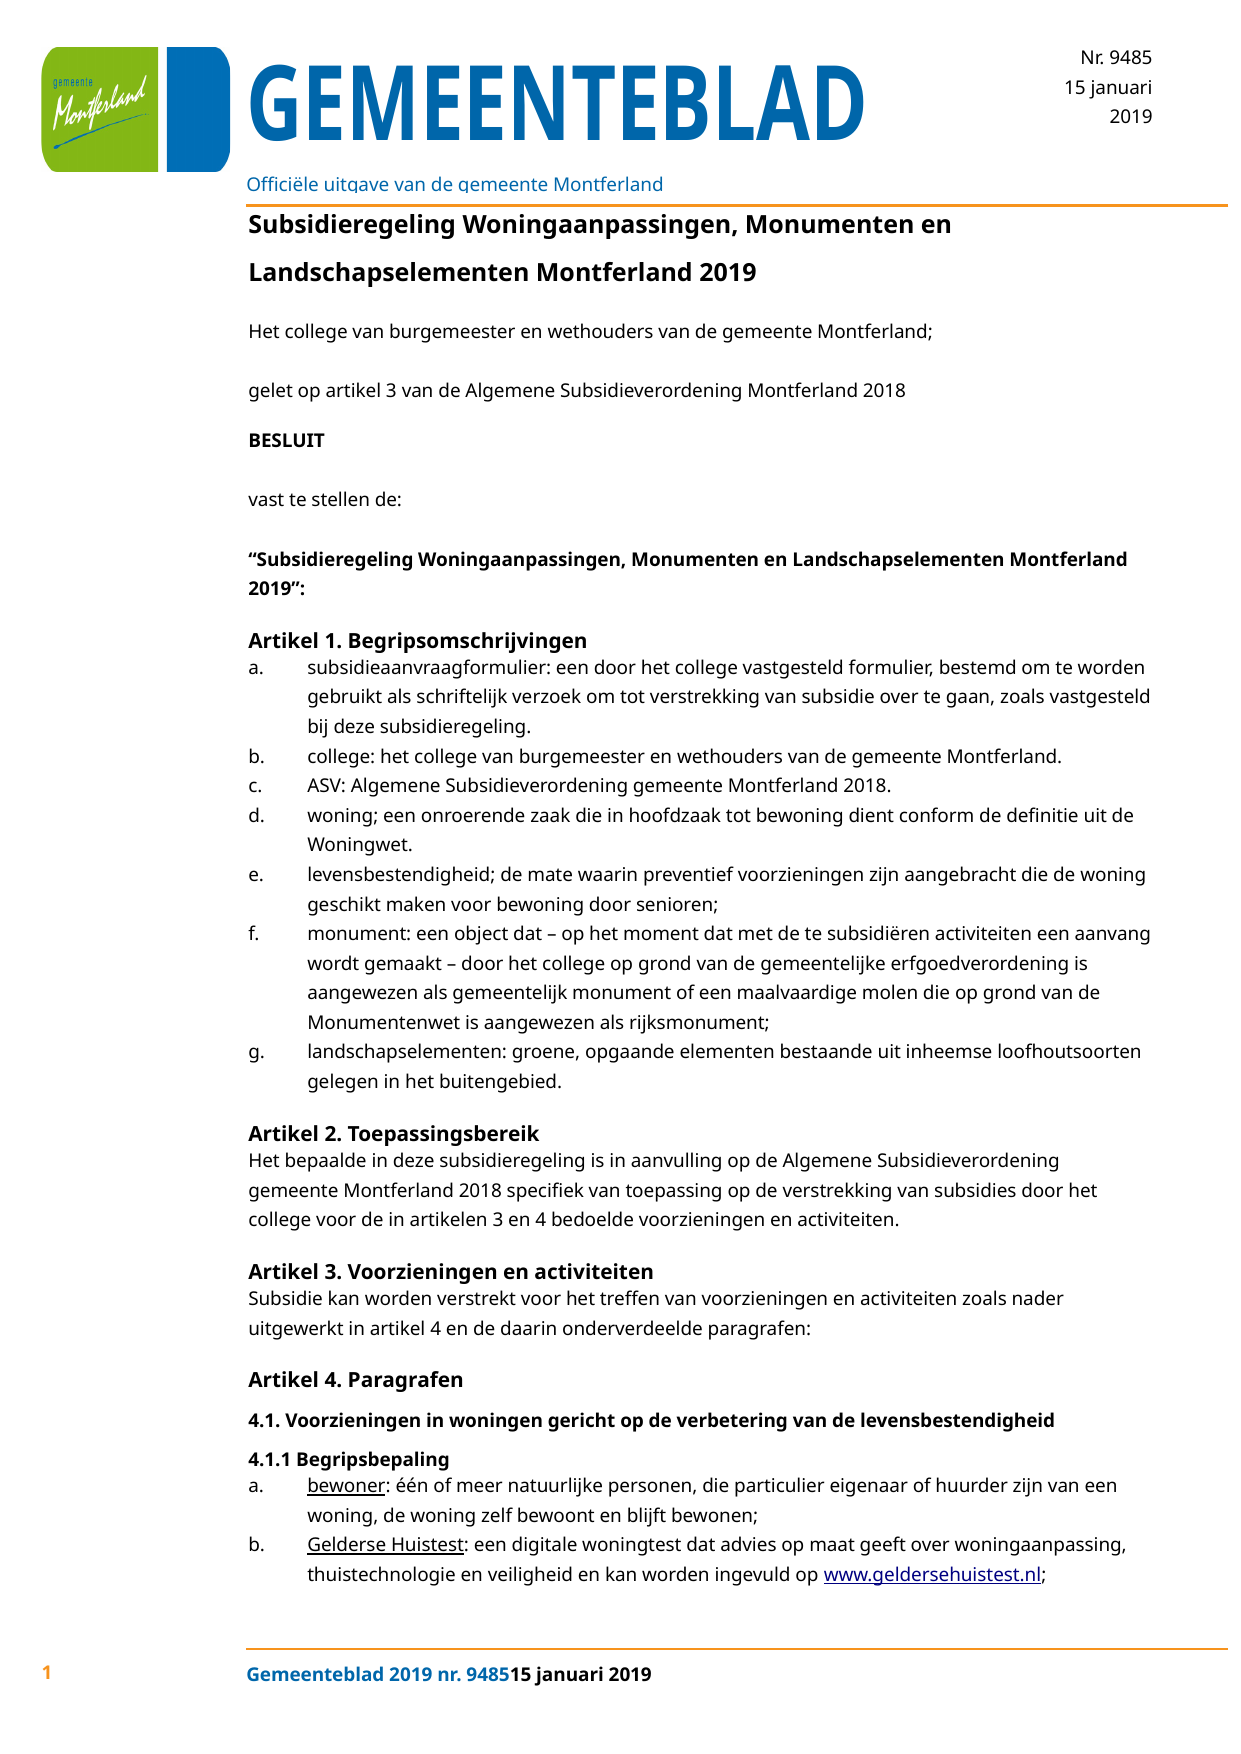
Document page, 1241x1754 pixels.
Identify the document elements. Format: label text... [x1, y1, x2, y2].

list college: het college van burgemeester en wethouders van de gemeente Montferland. [248, 743, 1152, 769]
text Subsidie kan worden verstrekt voor het treffen van voorzieningen en activiteiten zoals nader uitgewerkt in artikel 4 en de daarin onderverdeelde paragrafen: [248, 1285, 1152, 1341]
list bewoner: één of meer natuurlijke personen, die particulier eigenaar of huurder zijn van een woning, de woning zelf bewoont en blijft bewonen; [248, 1472, 1152, 1527]
list levensbestendigheid; de mate waarin preventief voorzieningen zijn aangebracht die de woning geschikt maken voor bewoning door senioren; [248, 861, 1152, 917]
list monument: een object dat – op het moment dat met de te subsidiëren activiteiten een aanvang wordt gemaakt – door het college op grond van de gemeentelijke erfgoedverordening is aangewezen als gemeentelijk monument of een maalvaardige molen die op grond van de Monumentenwet is aangewezen als rijksmonument; [248, 920, 1152, 1035]
text 4.1. Voorzieningen in woningen gericht op de verbetering van de levensbestendigheid [248, 1407, 1152, 1433]
text Subsidieregeling Woningaanpassingen, Monumenten en Landschapselementen Montferland 2019 [248, 207, 1152, 288]
text BESLUIT [248, 427, 1152, 453]
text Artikel 3. Voorzieningen en activiteiten [248, 1257, 1152, 1285]
text Het college van burgemeester en wethouders van de gemeente Montferland; [248, 318, 1152, 344]
text 4.1.1 Begripsbepaling [248, 1446, 1152, 1472]
list landschapselementen: groene, opgaande elementen bestaande uit inheemse loofhoutsoorten gelegen in het buitengebied. [248, 1039, 1152, 1094]
text “Subsidieregeling Woningaanpassingen, Monumenten en Landschapselementen Montferland 2019”: [248, 546, 1152, 601]
text Artikel 2. Toepassingsbereik [248, 1119, 1152, 1147]
text Artikel 1. Begripsomschrijvingen [248, 626, 1152, 654]
text gelet op artikel 3 van de Algemene Subsidieverordening Montferland 2018 [248, 377, 1152, 403]
list ASV: Algemene Subsidieverordening gemeente Montferland 2018. [248, 772, 1152, 798]
list woning; een onroerende zaak die in hoofdzaak tot bewoning dient conform de definitie uit de Woningwet. [248, 802, 1152, 857]
text Het bepaalde in deze subsidieregeling is in aanvulling op de Algemene Subsidieverordening gemeente Montferland 2018 specifiek van toepassing op de verstrekking van subsidies door het college voor de in artikelen 3 en 4 bedoelde voorzieningen en activiteiten. [248, 1147, 1152, 1232]
list Gelderse Huistest: een digitale woningtest dat advies op maat geeft over woningaanpassing, thuistechnologie en veiligheid en kan worden ingevuld op www.geldersehuistest.nl; [248, 1531, 1152, 1587]
text Artikel 4. Paragrafen [248, 1365, 1152, 1394]
list subsidieaanvraagformulier: een door het college vastgesteld formulier, bestemd om te worden gebruikt als schriftelijk verzoek om tot verstrekking van subsidie over te gaan, zoals vastgesteld bij deze subsidieregeling. [248, 654, 1152, 739]
text vast te stellen de: [248, 487, 1152, 512]
picture [41, 47, 231, 172]
